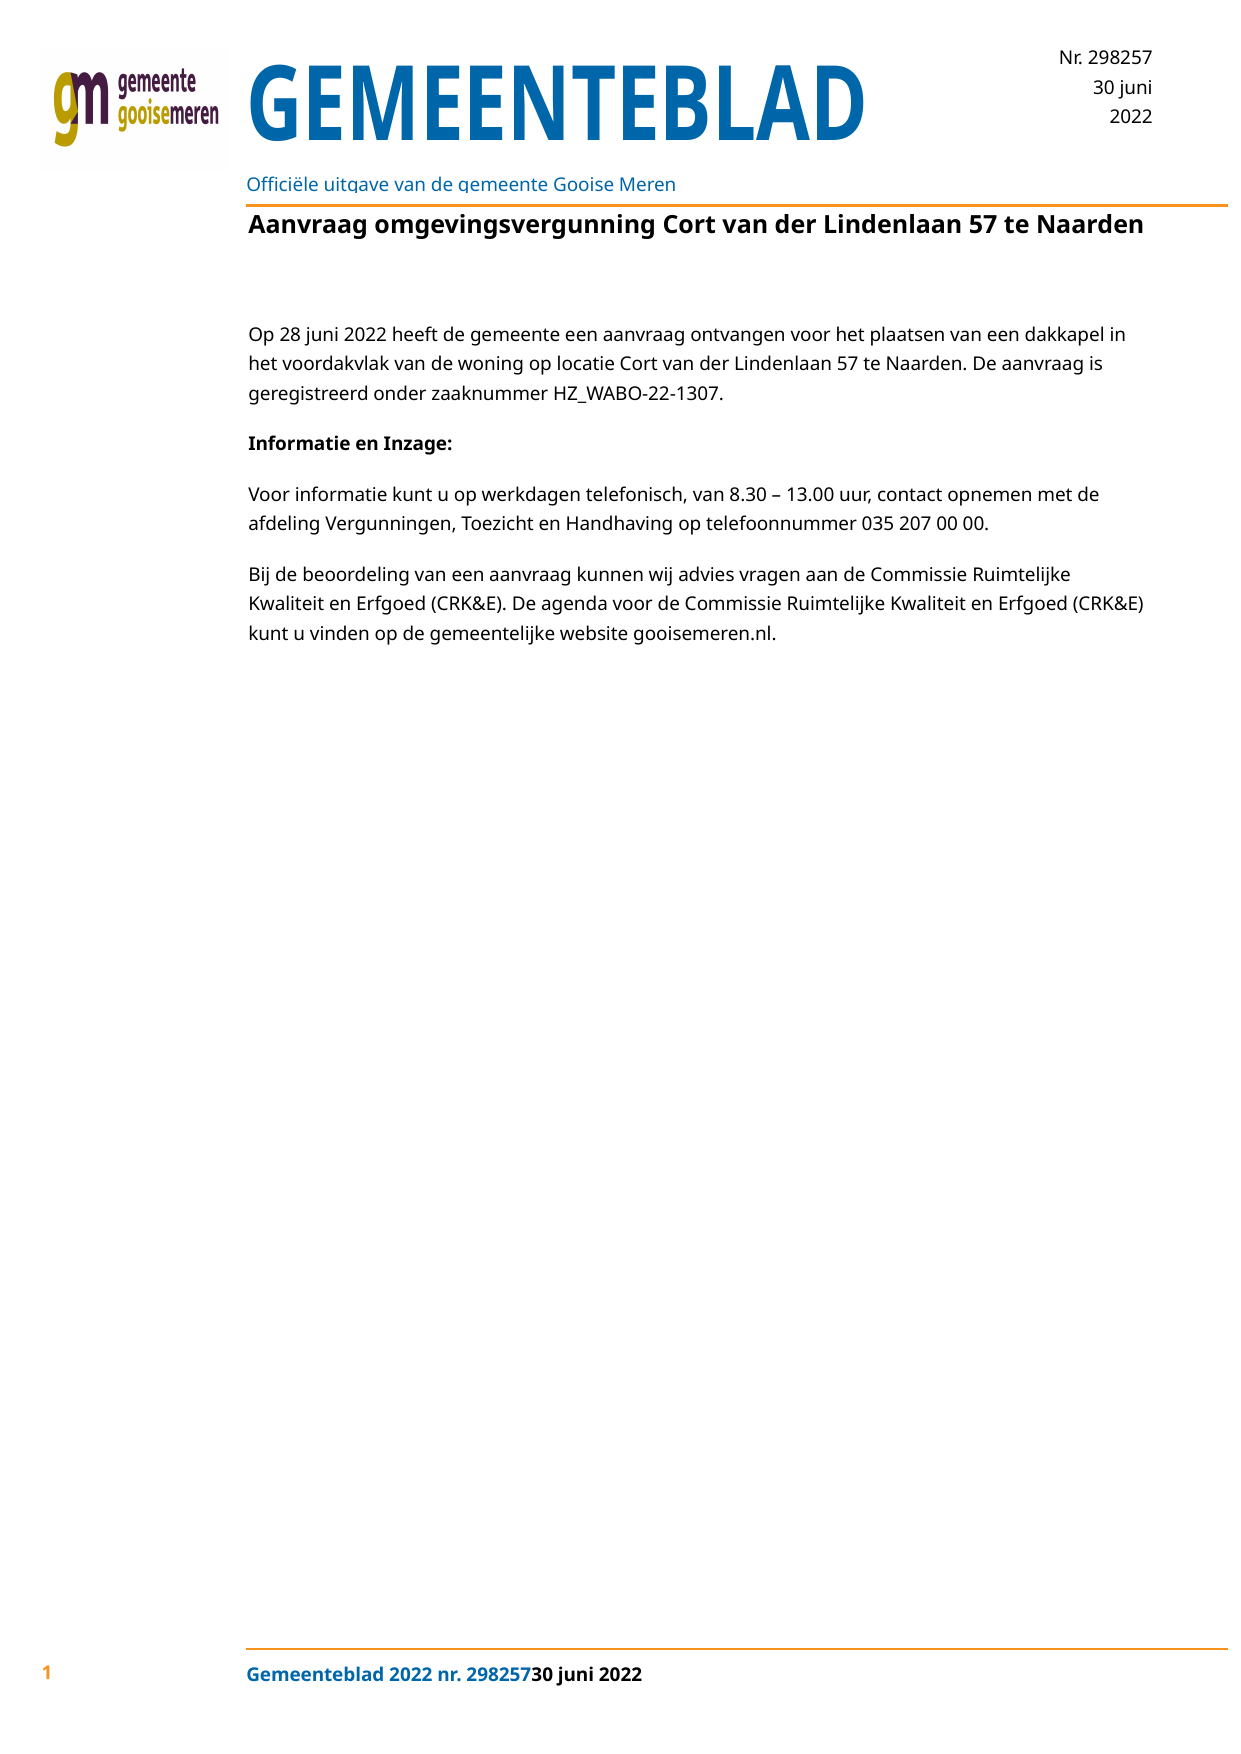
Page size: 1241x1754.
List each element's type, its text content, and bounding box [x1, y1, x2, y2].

text Bij de beoordeling van een aanvraag kunnen wij advies vragen aan de Commissie Ruimtelijke Kwaliteit en Erfgoed (CRK&E). De agenda voor de Commissie Ruimtelijke Kwaliteit en Erfgoed (CRK&E) kunt u vinden op de gemeentelijke website gooisemeren.nl. [248, 561, 1152, 646]
text Aanvraag omgevingsvergunning Cort van der Lindenlaan 57 te Naarden [248, 207, 1152, 241]
text Voor informatie kunt u op werkdagen telefonisch, van 8.30 – 13.00 uur, contact opnemen met de afdeling Vergunningen, Toezicht en Handhaving op telefoonnummer 035 207 00 00. [248, 481, 1152, 536]
text Op 28 juni 2022 heeft de gemeente een aanvraag ontvangen voor het plaatsen van een dakkapel in het voordakvlak van de woning op locatie Cort van der Lindenlaan 57 te Naarden. De aanvraag is geregistreerd onder zaaknummer HZ_WABO-22-1307. [248, 321, 1152, 406]
picture [41, 47, 231, 172]
text Informatie en Inzage: [248, 430, 1152, 456]
